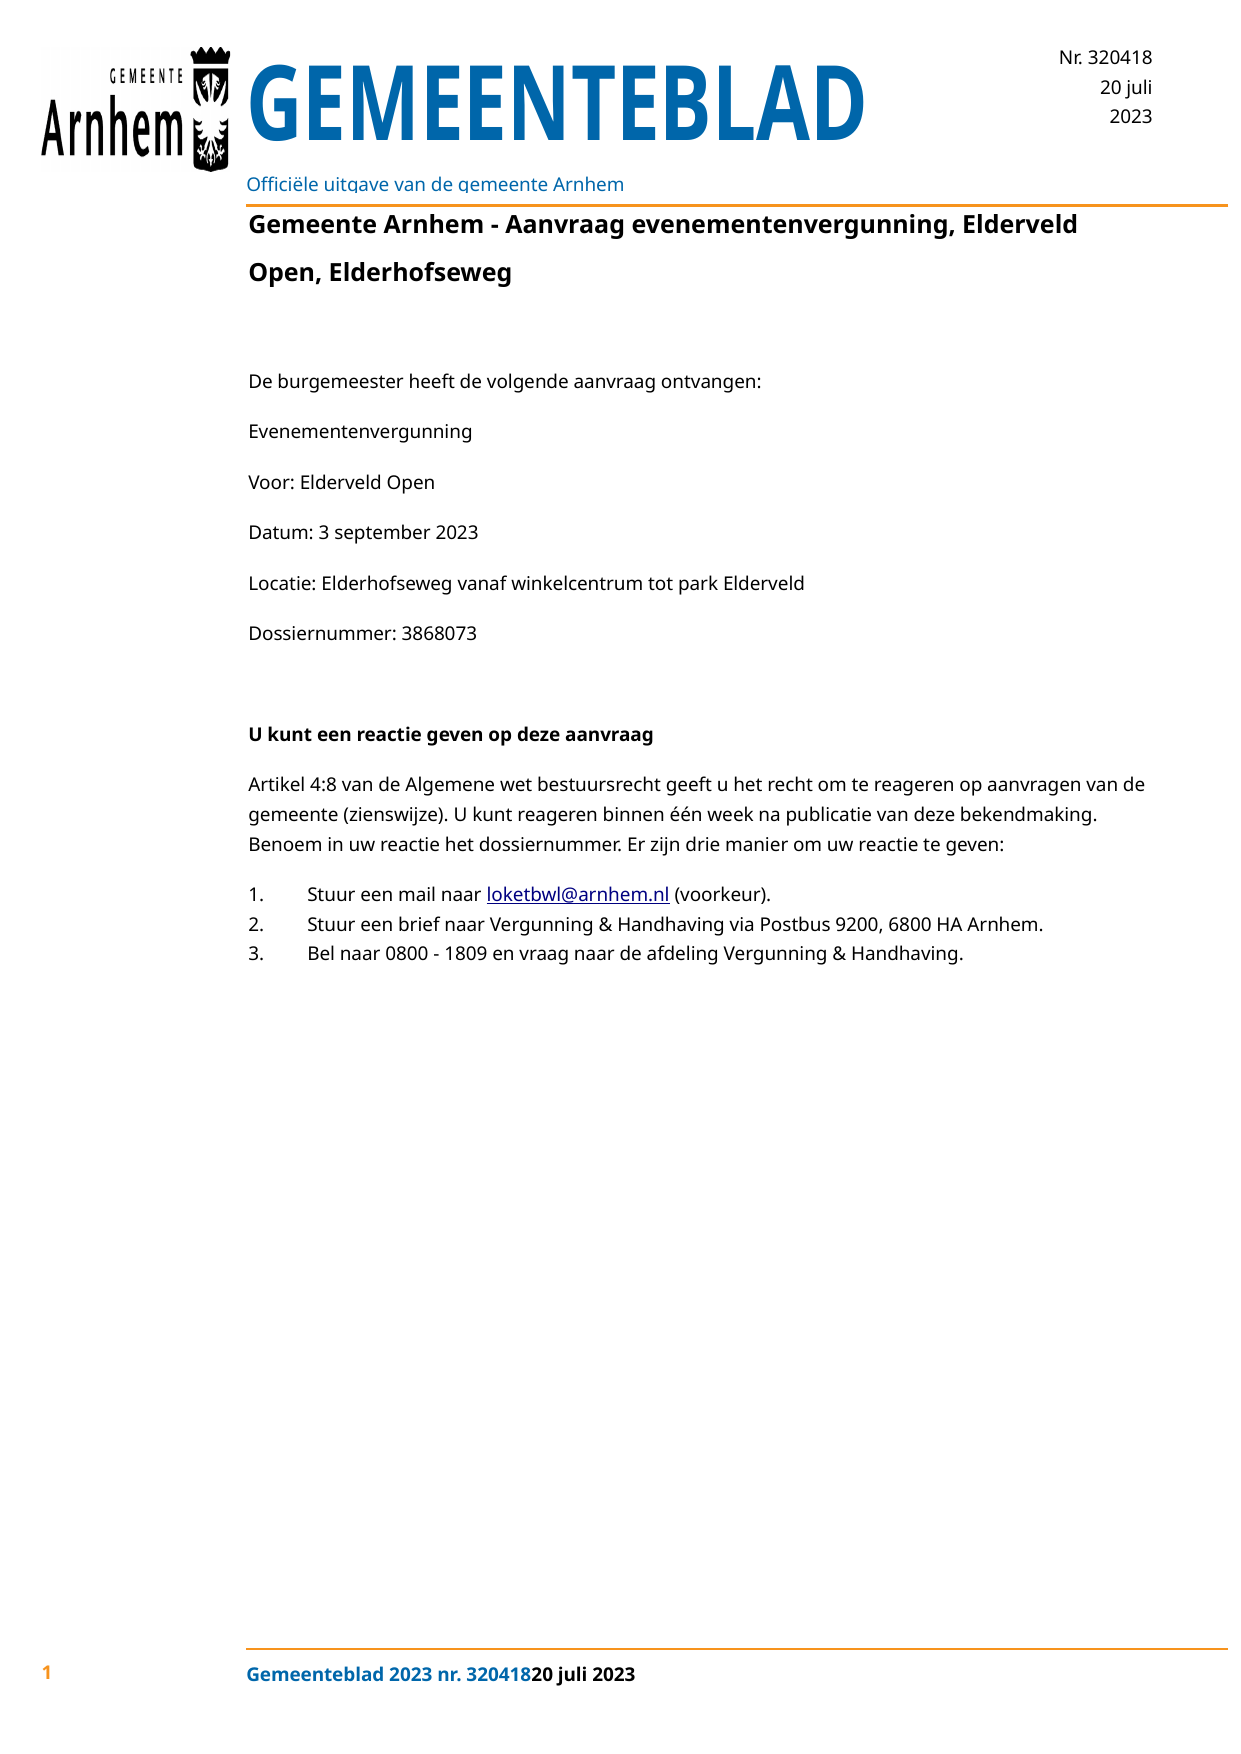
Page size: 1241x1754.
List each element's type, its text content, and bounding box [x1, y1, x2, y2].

text Voor: Elderveld Open [248, 469, 1152, 495]
text Locatie: Elderhofseweg vanaf winkelcentrum tot park Elderveld [248, 570, 1152, 596]
text Evenementenvergunning [248, 419, 1152, 444]
list Stuur een brief naar Vergunning & Handhaving via Postbus 9200, 6800 HA Arnhem. [248, 911, 1152, 937]
text Gemeente Arnhem - Aanvraag evenementenvergunning, Elderveld Open, Elderhofseweg [248, 207, 1152, 288]
text De burgemeester heeft de volgende aanvraag ontvangen: [248, 368, 1152, 394]
text Dossiernummer: 3868073 [248, 620, 1152, 646]
text U kunt een reactie geven op deze aanvraag [248, 721, 1152, 747]
list Bel naar 0800 - 1809 en vraag naar de afdeling Vergunning & Handhaving. [248, 940, 1152, 966]
text Artikel 4:8 van de Algemene wet bestuursrecht geeft u het recht om te reageren op aanvragen van de gemeente (zienswijze). U kunt reageren binnen één week na publicatie van deze bekendmaking. Benoem in uw reactie het dossiernummer. Er zijn drie manier om uw reactie te geven: [248, 772, 1152, 857]
text Datum: 3 september 2023 [248, 519, 1152, 545]
picture [41, 47, 231, 172]
list Stuur een mail naar loketbwl@arnhem.nl (voorkeur). [248, 881, 1152, 907]
